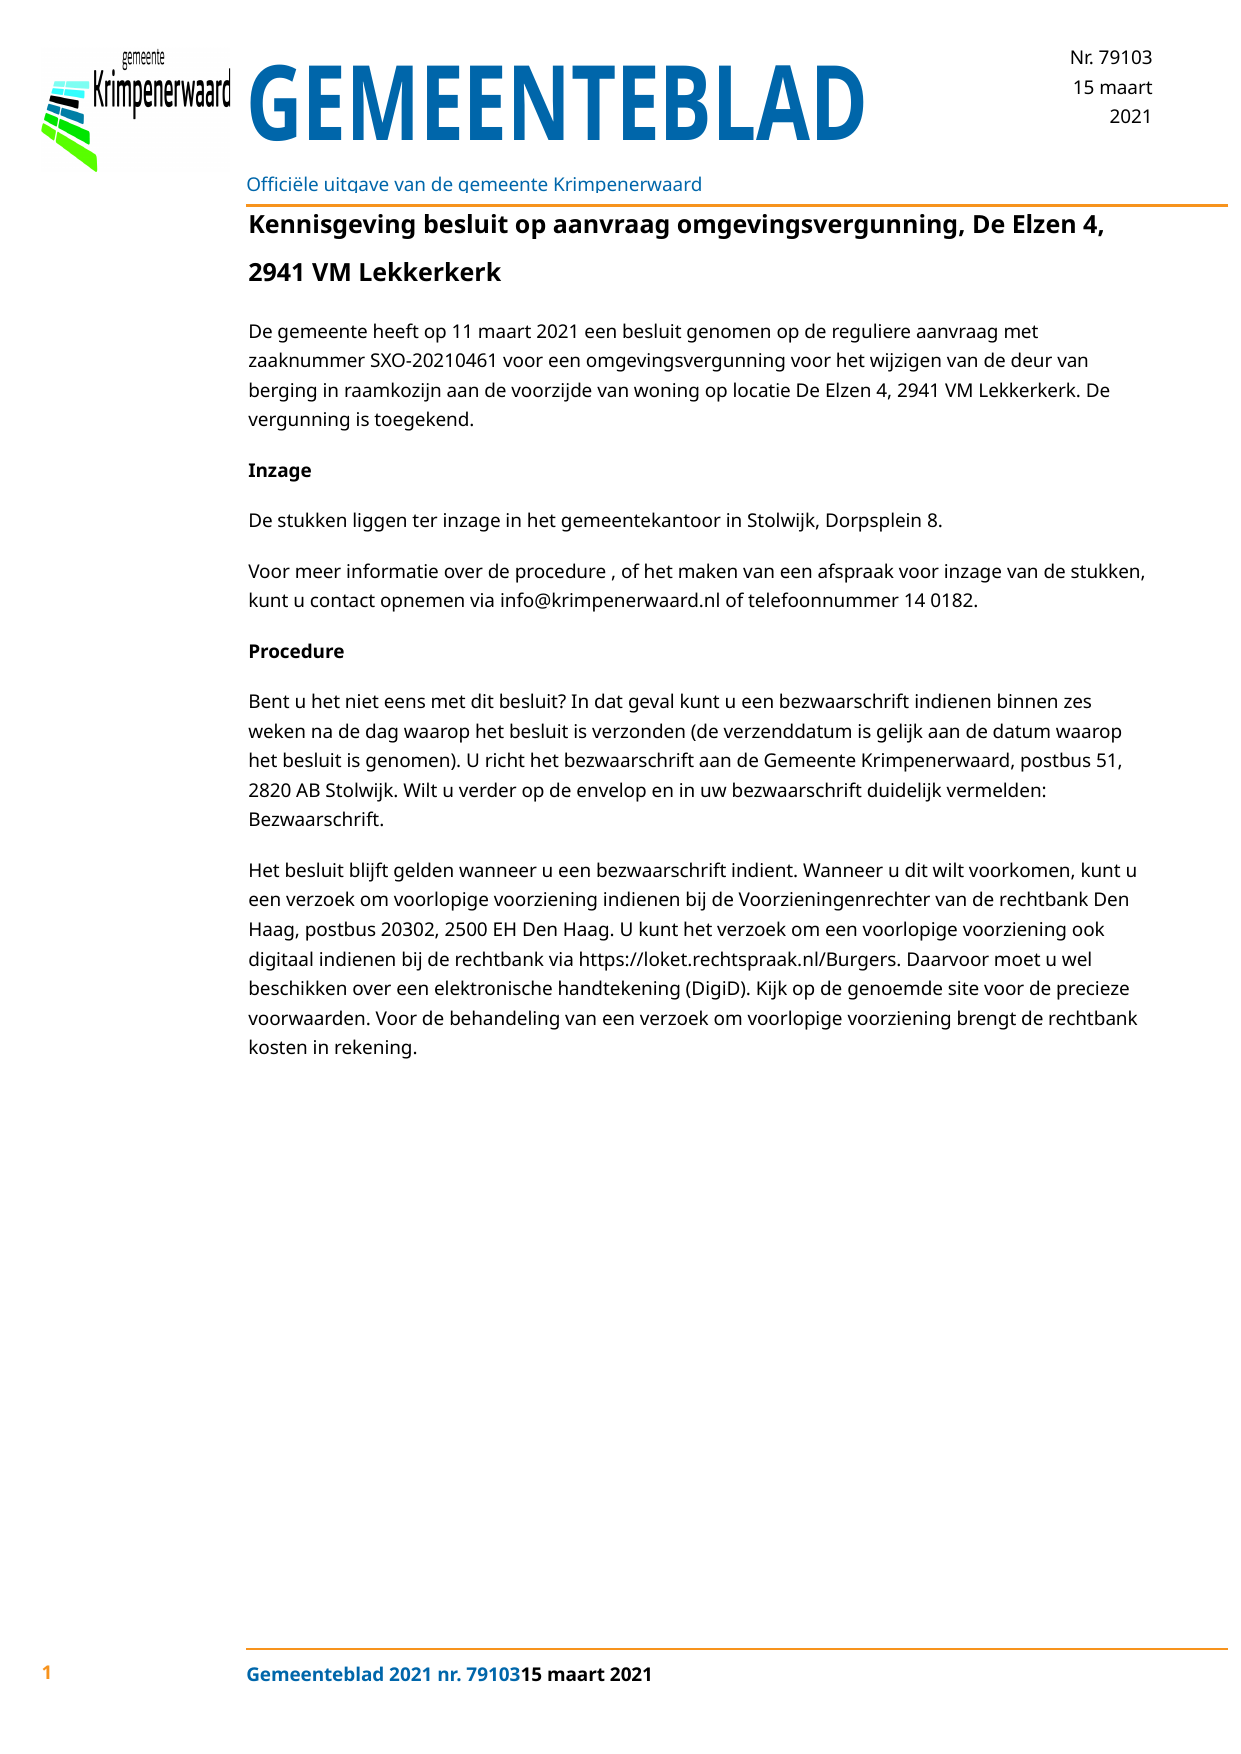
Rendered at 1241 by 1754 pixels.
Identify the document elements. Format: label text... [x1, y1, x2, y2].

text Kennisgeving besluit op aanvraag omgevingsvergunning, De Elzen 4, 2941 VM Lekkerkerk [248, 207, 1152, 288]
picture [41, 47, 231, 172]
text Procedure [248, 638, 1152, 664]
text Inzage [248, 457, 1152, 483]
text De stukken liggen ter inzage in het gemeentekantoor in Stolwijk, Dorpsplein 8. [248, 507, 1152, 533]
text Voor meer informatie over de procedure , of het maken van een afspraak voor inzage van de stukken, kunt u contact opnemen via info@krimpenerwaard.nl of telefoonnummer 14 0182. [248, 558, 1152, 613]
text Bent u het niet eens met dit besluit? In dat geval kunt u een bezwaarschrift indienen binnen zes weken na de dag waarop het besluit is verzonden (de verzenddatum is gelijk aan de datum waarop het besluit is genomen). U richt het bezwaarschrift aan de Gemeente Krimpenerwaard, postbus 51, 2820 AB Stolwijk. Wilt u verder op de envelop en in uw bezwaarschrift duidelijk vermelden: Bezwaarschrift. [248, 688, 1152, 832]
text Het besluit blijft gelden wanneer u een bezwaarschrift indient. Wanneer u dit wilt voorkomen, kunt u een verzoek om voorlopige voorziening indienen bij de Voorzieningenrechter van de rechtbank Den Haag, postbus 20302, 2500 EH Den Haag. U kunt het verzoek om een voorlopige voorziening ook digitaal indienen bij de rechtbank via https://loket.rechtspraak.nl/Burgers. Daarvoor moet u wel beschikken over een elektronische handtekening (DigiD). Kijk op de genoemde site voor de precieze voorwaarden. Voor de behandeling van een verzoek om voorlopige voorziening brengt de rechtbank kosten in rekening. [248, 857, 1152, 1060]
text De gemeente heeft op 11 maart 2021 een besluit genomen op de reguliere aanvraag met zaaknummer SXO-20210461 voor een omgevingsvergunning voor het wijzigen van de deur van berging in raamkozijn aan de voorzijde van woning op locatie De Elzen 4, 2941 VM Lekkerkerk. De vergunning is toegekend. [248, 318, 1152, 432]
